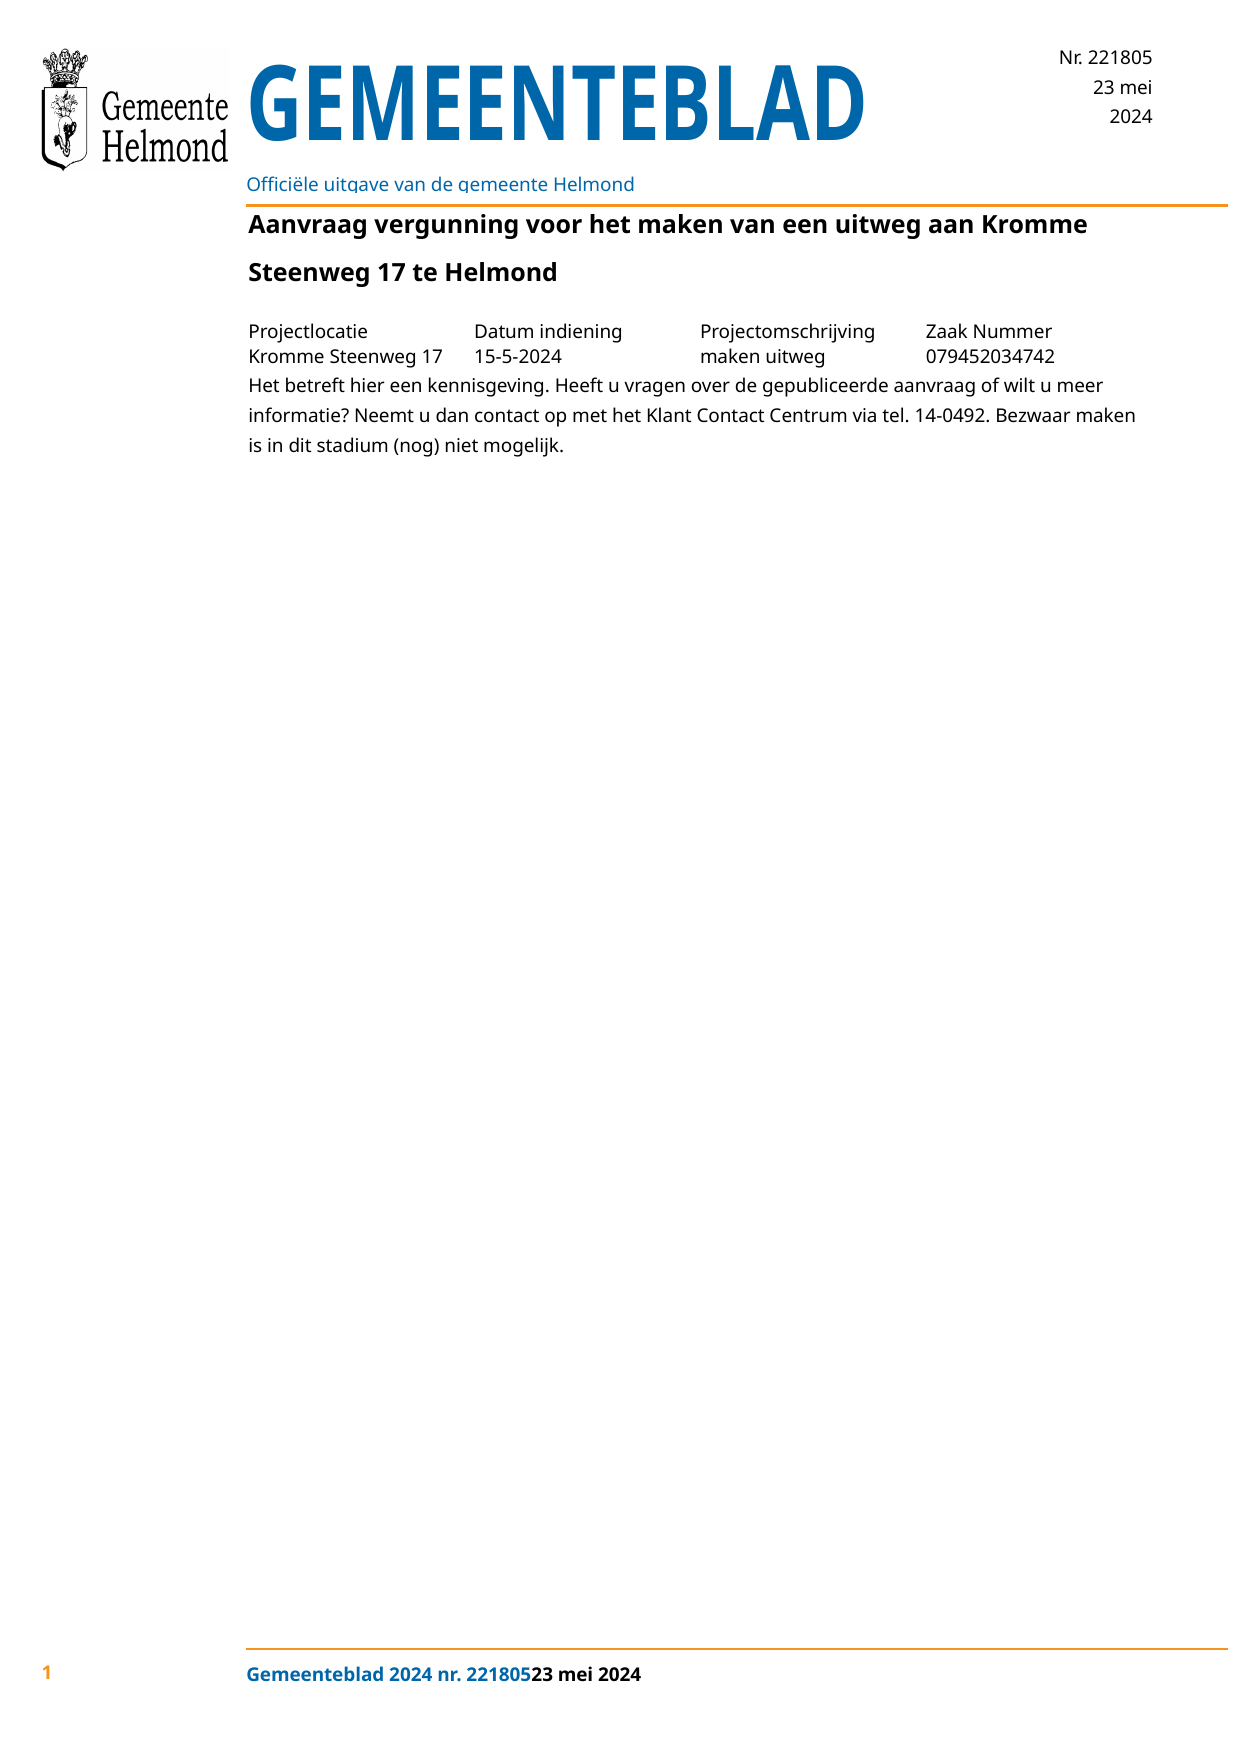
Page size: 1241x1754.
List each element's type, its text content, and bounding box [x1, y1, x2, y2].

table_header Zaak Nummer [926, 318, 1152, 344]
table_cell maken uitweg [700, 344, 926, 369]
text Het betreft hier een kennisgeving. Heeft u vragen over de gepubliceerde aanvraag of wilt u meer informatie? Neemt u dan contact op met het Klant Contact Centrum via tel. 14-0492. Bezwaar maken is in dit stadium (nog) niet mogelijk. [248, 373, 1152, 458]
text Aanvraag vergunning voor het maken van een uitweg aan Kromme Steenweg 17 te Helmond [248, 207, 1152, 288]
table_header Projectomschrijving [700, 318, 926, 344]
table_header Projectlocatie [248, 318, 474, 344]
picture [41, 47, 231, 172]
table_header Datum indiening [474, 318, 700, 344]
table_cell Kromme Steenweg 17 [248, 344, 474, 369]
table_cell 079452034742 [926, 344, 1152, 369]
table_cell 15-5-2024 [474, 344, 700, 369]
